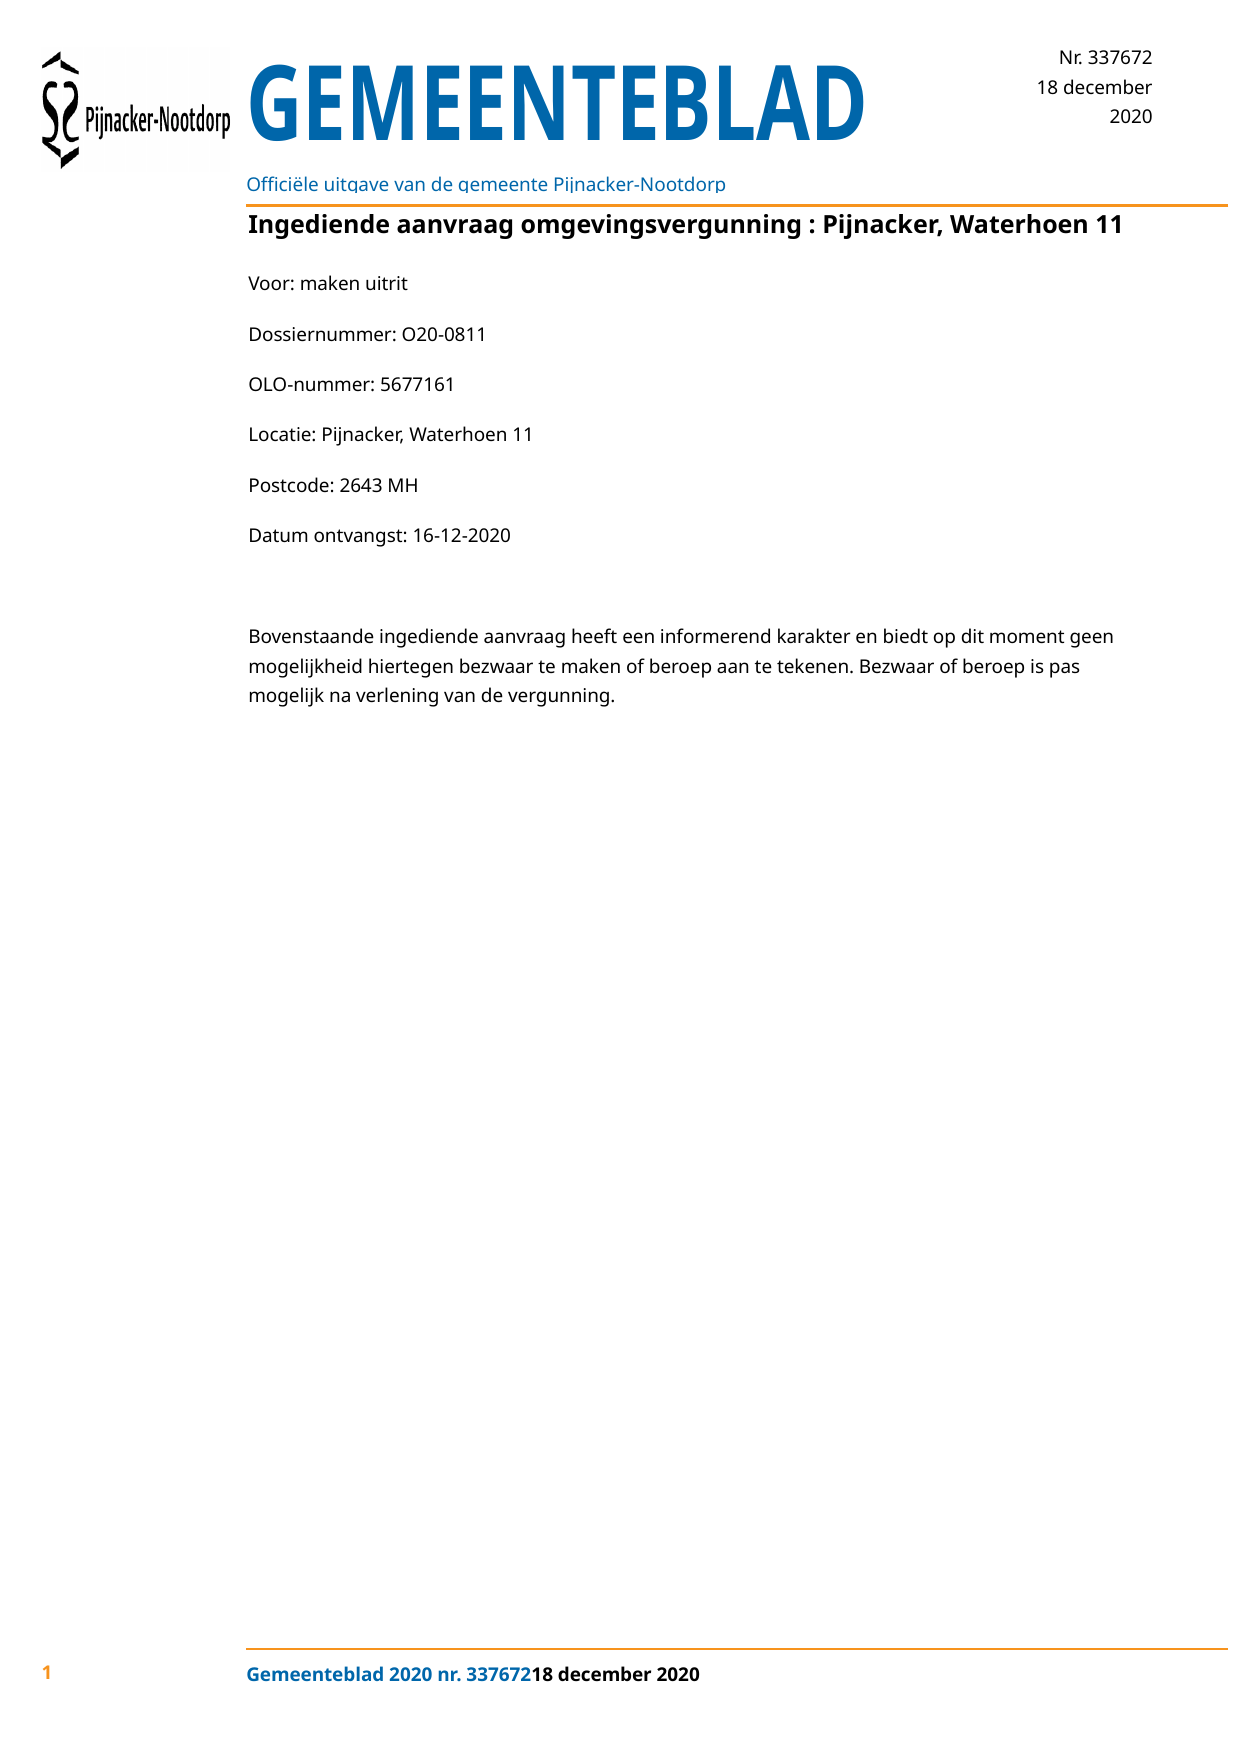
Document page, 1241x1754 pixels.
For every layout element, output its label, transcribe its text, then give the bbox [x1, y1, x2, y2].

text Postcode: 2643 MH [248, 472, 1152, 498]
picture [41, 47, 231, 172]
text OLO-nummer: 5677161 [248, 371, 1152, 397]
text Datum ontvangst: 16-12-2020 [248, 522, 1152, 548]
text Locatie: Pijnacker, Waterhoen 11 [248, 422, 1152, 447]
text Ingediende aanvraag omgevingsvergunning : Pijnacker, Waterhoen 11 [248, 207, 1152, 241]
text Bovenstaande ingediende aanvraag heeft een informerend karakter en biedt op dit moment geen mogelijkheid hiertegen bezwaar te maken of beroep aan te tekenen. Bezwaar of beroep is pas mogelijk na verlening van de vergunning. [248, 623, 1152, 708]
text Voor: maken uitrit [248, 270, 1152, 296]
text Dossiernummer: O20-0811 [248, 321, 1152, 346]
